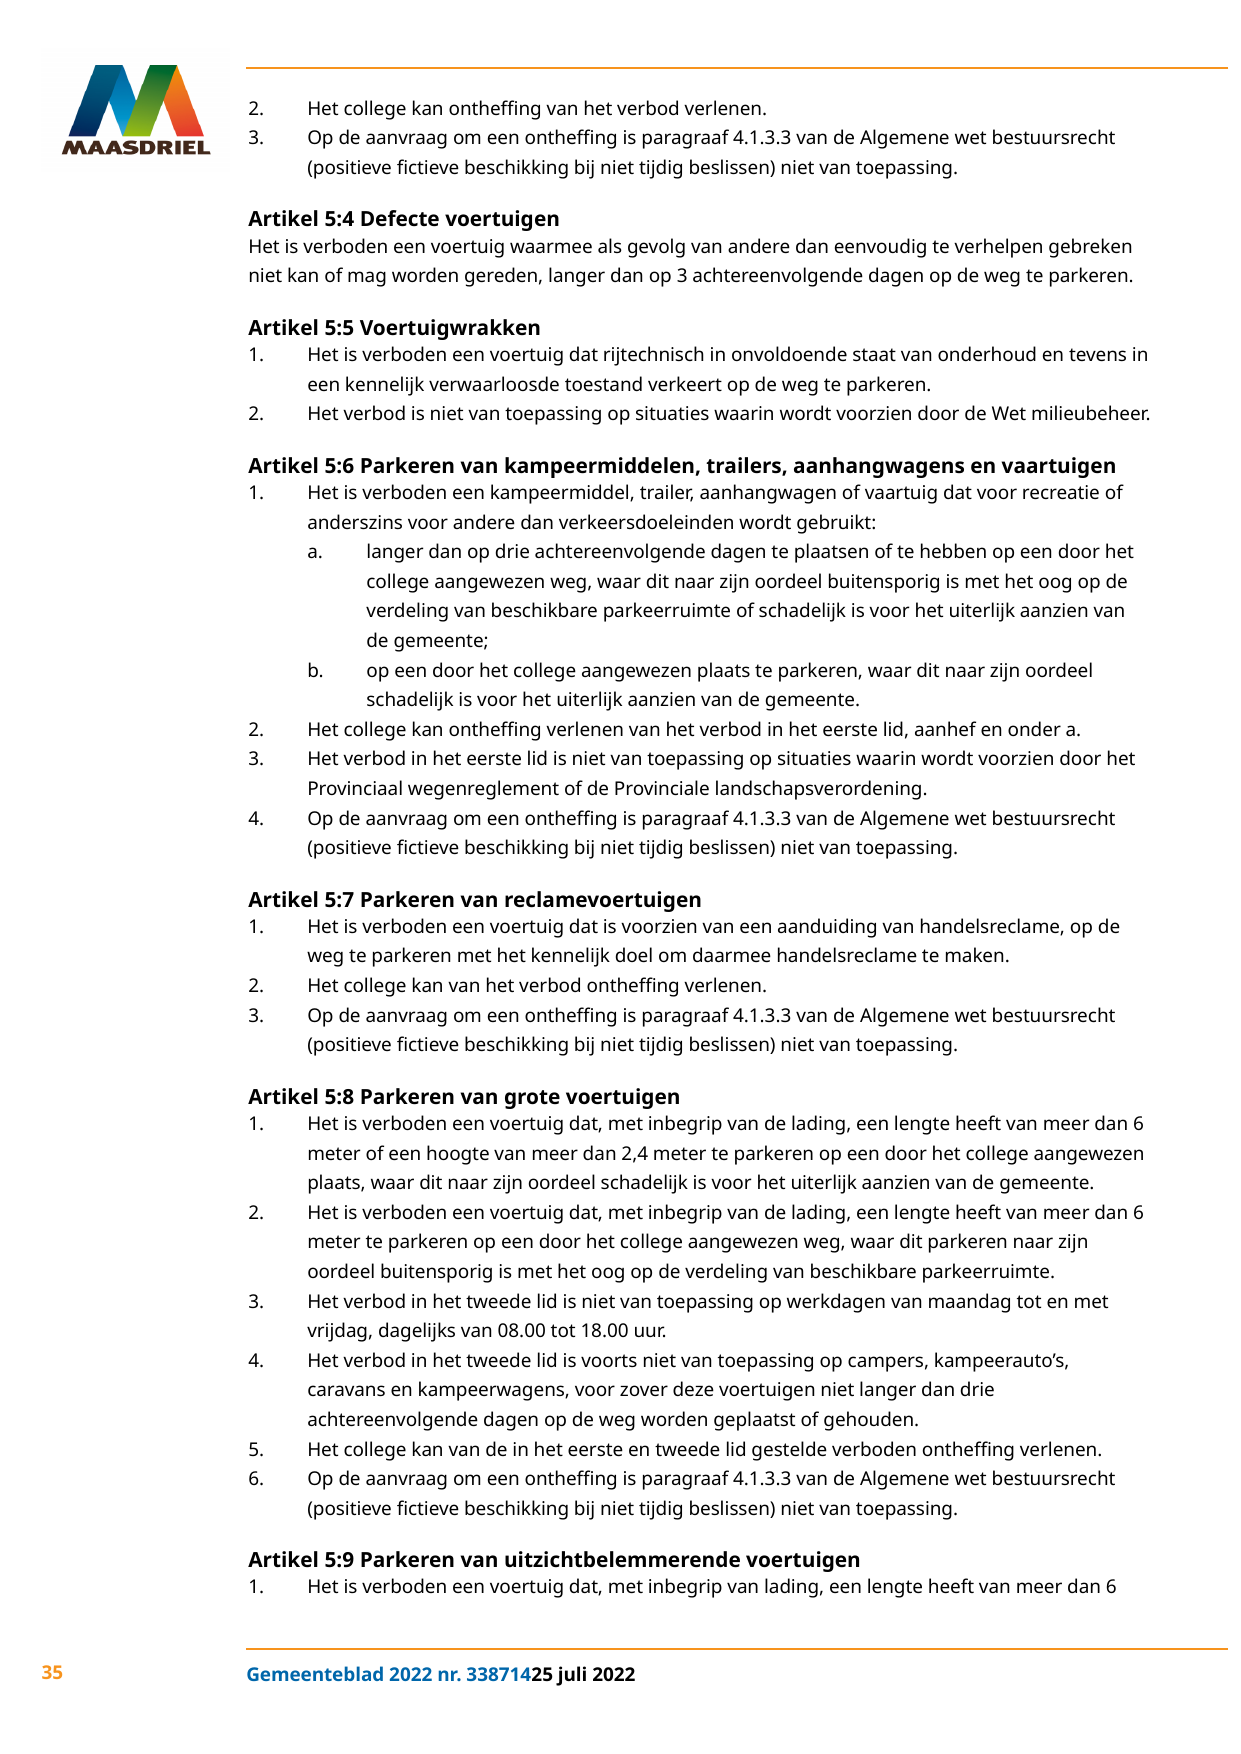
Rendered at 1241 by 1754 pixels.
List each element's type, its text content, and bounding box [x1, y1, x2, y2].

list Het verbod is niet van toepassing op situaties waarin wordt voorzien door de Wet milieubeheer. [248, 400, 1152, 426]
text Artikel 5:7 Parkeren van reclamevoertuigen [248, 885, 1152, 913]
list Het verbod in het tweede lid is niet van toepassing op werkdagen van maandag tot en met vrijdag, dagelijks van 08.00 tot 18.00 uur. [248, 1288, 1152, 1343]
list Het college kan van het verbod ontheffing verlenen. [248, 972, 1152, 998]
list Het college kan ontheffing van het verbod verlenen. [248, 95, 1152, 121]
list Op de aanvraag om een ontheffing is paragraaf 4.1.3.3 van de Algemene wet bestuursrecht (positieve fictieve beschikking bij niet tijdig beslissen) niet van toepassing. [248, 124, 1152, 180]
text Artikel 5:5 Voertuigwrakken [248, 313, 1152, 341]
list op een door het college aangewezen plaats te parkeren, waar dit naar zijn oordeel schadelijk is voor het uiterlijk aanzien van de gemeente. [307, 657, 1152, 712]
list Het is verboden een voertuig dat, met inbegrip van de lading, een lengte heeft van meer dan 6 meter of een hoogte van meer dan 2,4 meter te parkeren op een door het college aangewezen plaats, waar dit naar zijn oordeel schadelijk is voor het uiterlijk aanzien van de gemeente. [248, 1110, 1152, 1195]
picture [41, 47, 231, 172]
text Het is verboden een voertuig waarmee als gevolg van andere dan eenvoudig te verhelpen gebreken niet kan of mag worden gereden, langer dan op 3 achtereenvolgende dagen op de weg te parkeren. [248, 233, 1152, 288]
text Artikel 5:6 Parkeren van kampeermiddelen, trailers, aanhangwagens en vaartuigen [248, 451, 1152, 479]
text Artikel 5:4 Defecte voertuigen [248, 204, 1152, 233]
list Het is verboden een voertuig dat, met inbegrip van lading, een lengte heeft van meer dan 6 [248, 1574, 1152, 1599]
list Het is verboden een voertuig dat, met inbegrip van de lading, een lengte heeft van meer dan 6 meter te parkeren op een door het college aangewezen weg, waar dit parkeren naar zijn oordeel buitensporig is met het oog op de verdeling van beschikbare parkeerruimte. [248, 1199, 1152, 1284]
list Het verbod in het tweede lid is voorts niet van toepassing op campers, kampeerauto’s, caravans en kampeerwagens, voor zover deze voertuigen niet langer dan drie achtereenvolgende dagen op de weg worden geplaatst of gehouden. [248, 1347, 1152, 1432]
list langer dan op drie achtereenvolgende dagen te plaatsen of te hebben op een door het college aangewezen weg, waar dit naar zijn oordeel buitensporig is met het oog op de verdeling van beschikbare parkeerruimte of schadelijk is voor het uiterlijk aanzien van de gemeente; [307, 538, 1152, 653]
list Op de aanvraag om een ontheffing is paragraaf 4.1.3.3 van de Algemene wet bestuursrecht (positieve fictieve beschikking bij niet tijdig beslissen) niet van toepassing. [248, 1002, 1152, 1057]
list Het verbod in het eerste lid is niet van toepassing op situaties waarin wordt voorzien door het Provinciaal wegenreglement of de Provinciale landschapsverordening. [248, 746, 1152, 801]
text Artikel 5:8 Parkeren van grote voertuigen [248, 1082, 1152, 1110]
list Het is verboden een voertuig dat is voorzien van een aanduiding van handelsreclame, op de weg te parkeren met het kennelijk doel om daarmee handelsreclame te maken. [248, 913, 1152, 968]
list Het college kan ontheffing verlenen van het verbod in het eerste lid, aanhef en onder a. [248, 716, 1152, 742]
list Op de aanvraag om een ontheffing is paragraaf 4.1.3.3 van de Algemene wet bestuursrecht (positieve fictieve beschikking bij niet tijdig beslissen) niet van toepassing. [248, 1465, 1152, 1521]
list Het is verboden een kampeermiddel, trailer, aanhangwagen of vaartuig dat voor recreatie of anderszins voor andere dan verkeersdoeleinden wordt gebruikt: [248, 479, 1152, 534]
list Op de aanvraag om een ontheffing is paragraaf 4.1.3.3 van de Algemene wet bestuursrecht (positieve fictieve beschikking bij niet tijdig beslissen) niet van toepassing. [248, 805, 1152, 860]
list Het college kan van de in het eerste en tweede lid gestelde verboden ontheffing verlenen. [248, 1436, 1152, 1461]
list Het is verboden een voertuig dat rijtechnisch in onvoldoende staat van onderhoud en tevens in een kennelijk verwaarloosde toestand verkeert op de weg te parkeren. [248, 341, 1152, 397]
text Artikel 5:9 Parkeren van uitzichtbelemmerende voertuigen [248, 1545, 1152, 1574]
